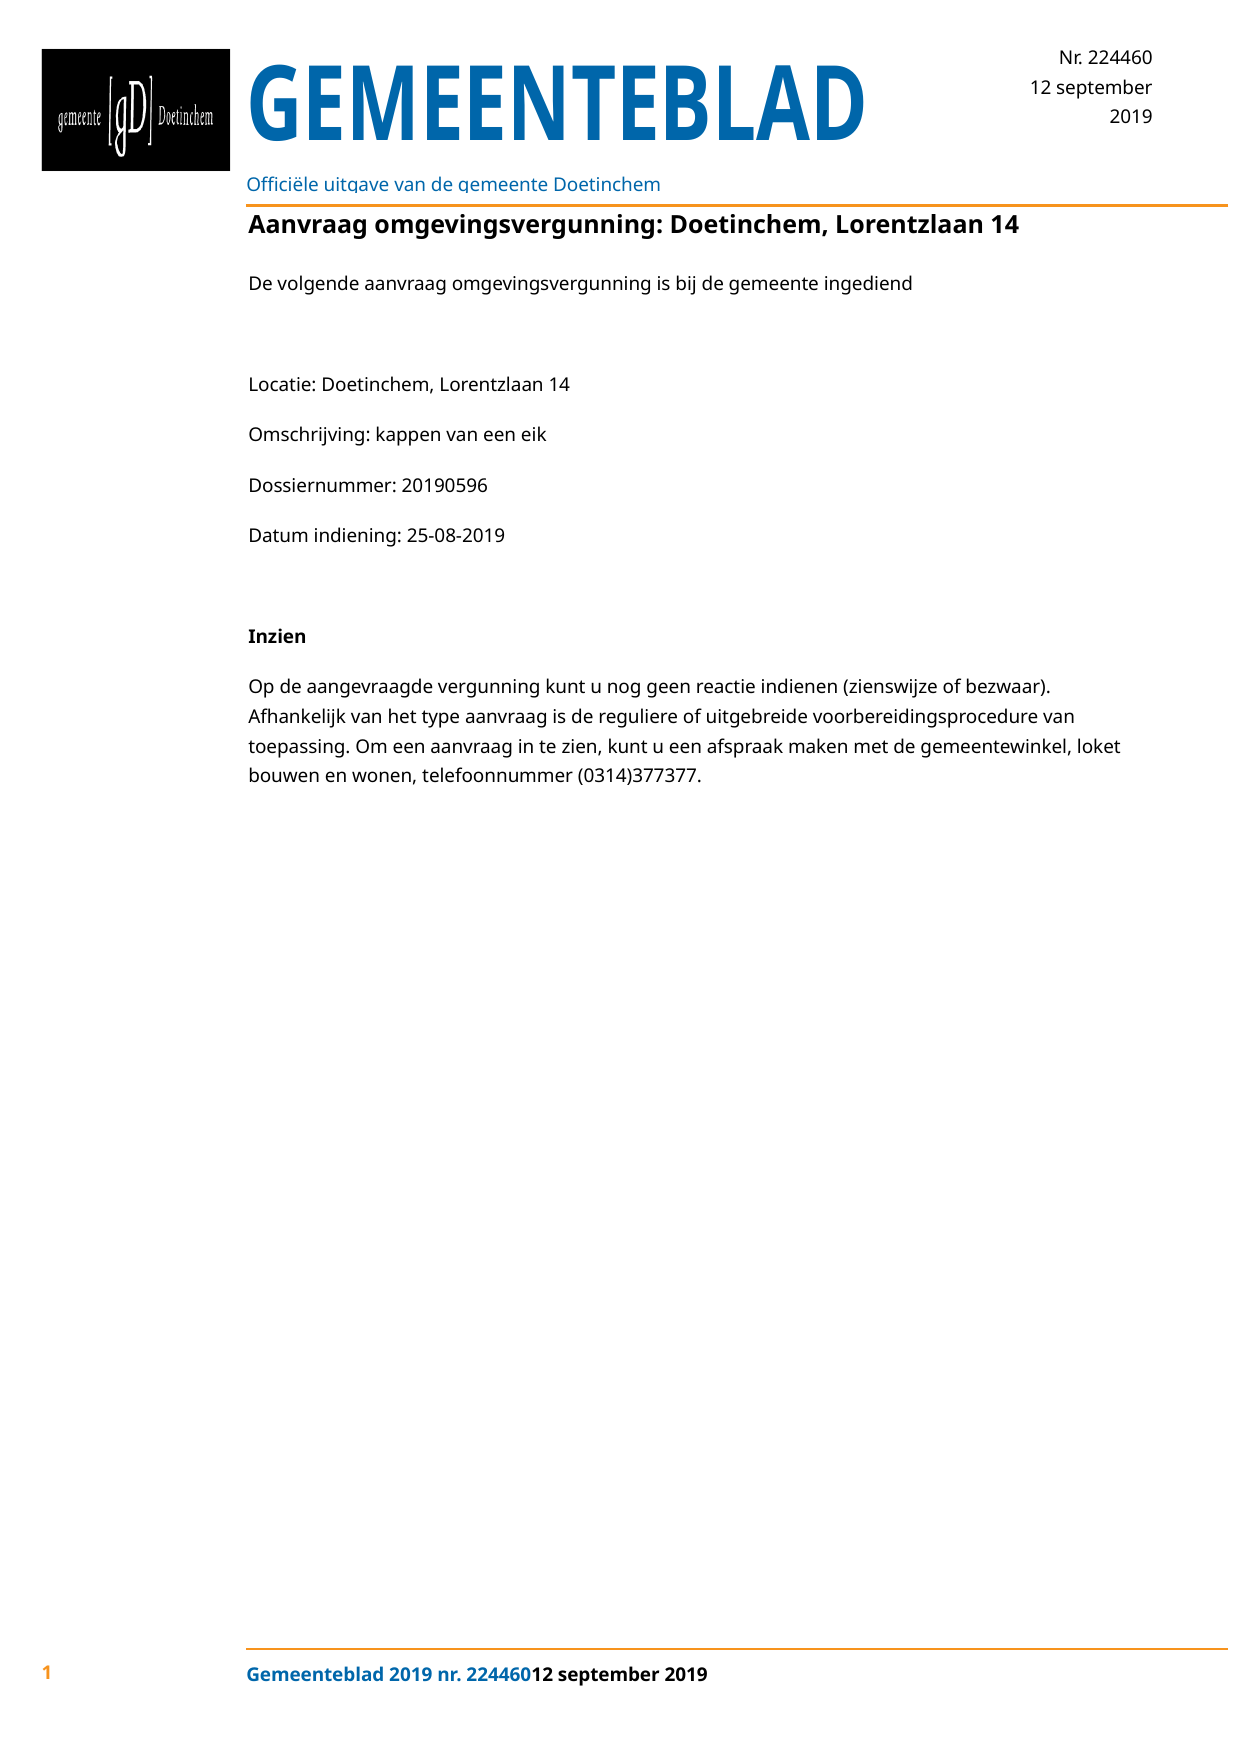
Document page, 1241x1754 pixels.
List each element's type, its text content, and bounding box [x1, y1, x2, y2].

text Datum indiening: 25-08-2019 [248, 522, 1152, 548]
text Aanvraag omgevingsvergunning: Doetinchem, Lorentzlaan 14 [248, 207, 1152, 241]
text Omschrijving: kappen van een eik [248, 422, 1152, 447]
text Op de aangevraagde vergunning kunt u nog geen reactie indienen (zienswijze of bezwaar). Afhankelijk van het type aanvraag is de reguliere of uitgebreide voorbereidingsprocedure van toepassing. Om een aanvraag in te zien, kunt u een afspraak maken met de gemeentewinkel, loket bouwen en wonen, telefoonnummer (0314)377377. [248, 674, 1152, 788]
text De volgende aanvraag omgevingsvergunning is bij de gemeente ingediend [248, 270, 1152, 296]
text Inzien [248, 623, 1152, 649]
text Locatie: Doetinchem, Lorentzlaan 14 [248, 371, 1152, 397]
picture [41, 47, 231, 172]
text Dossiernummer: 20190596 [248, 472, 1152, 498]
